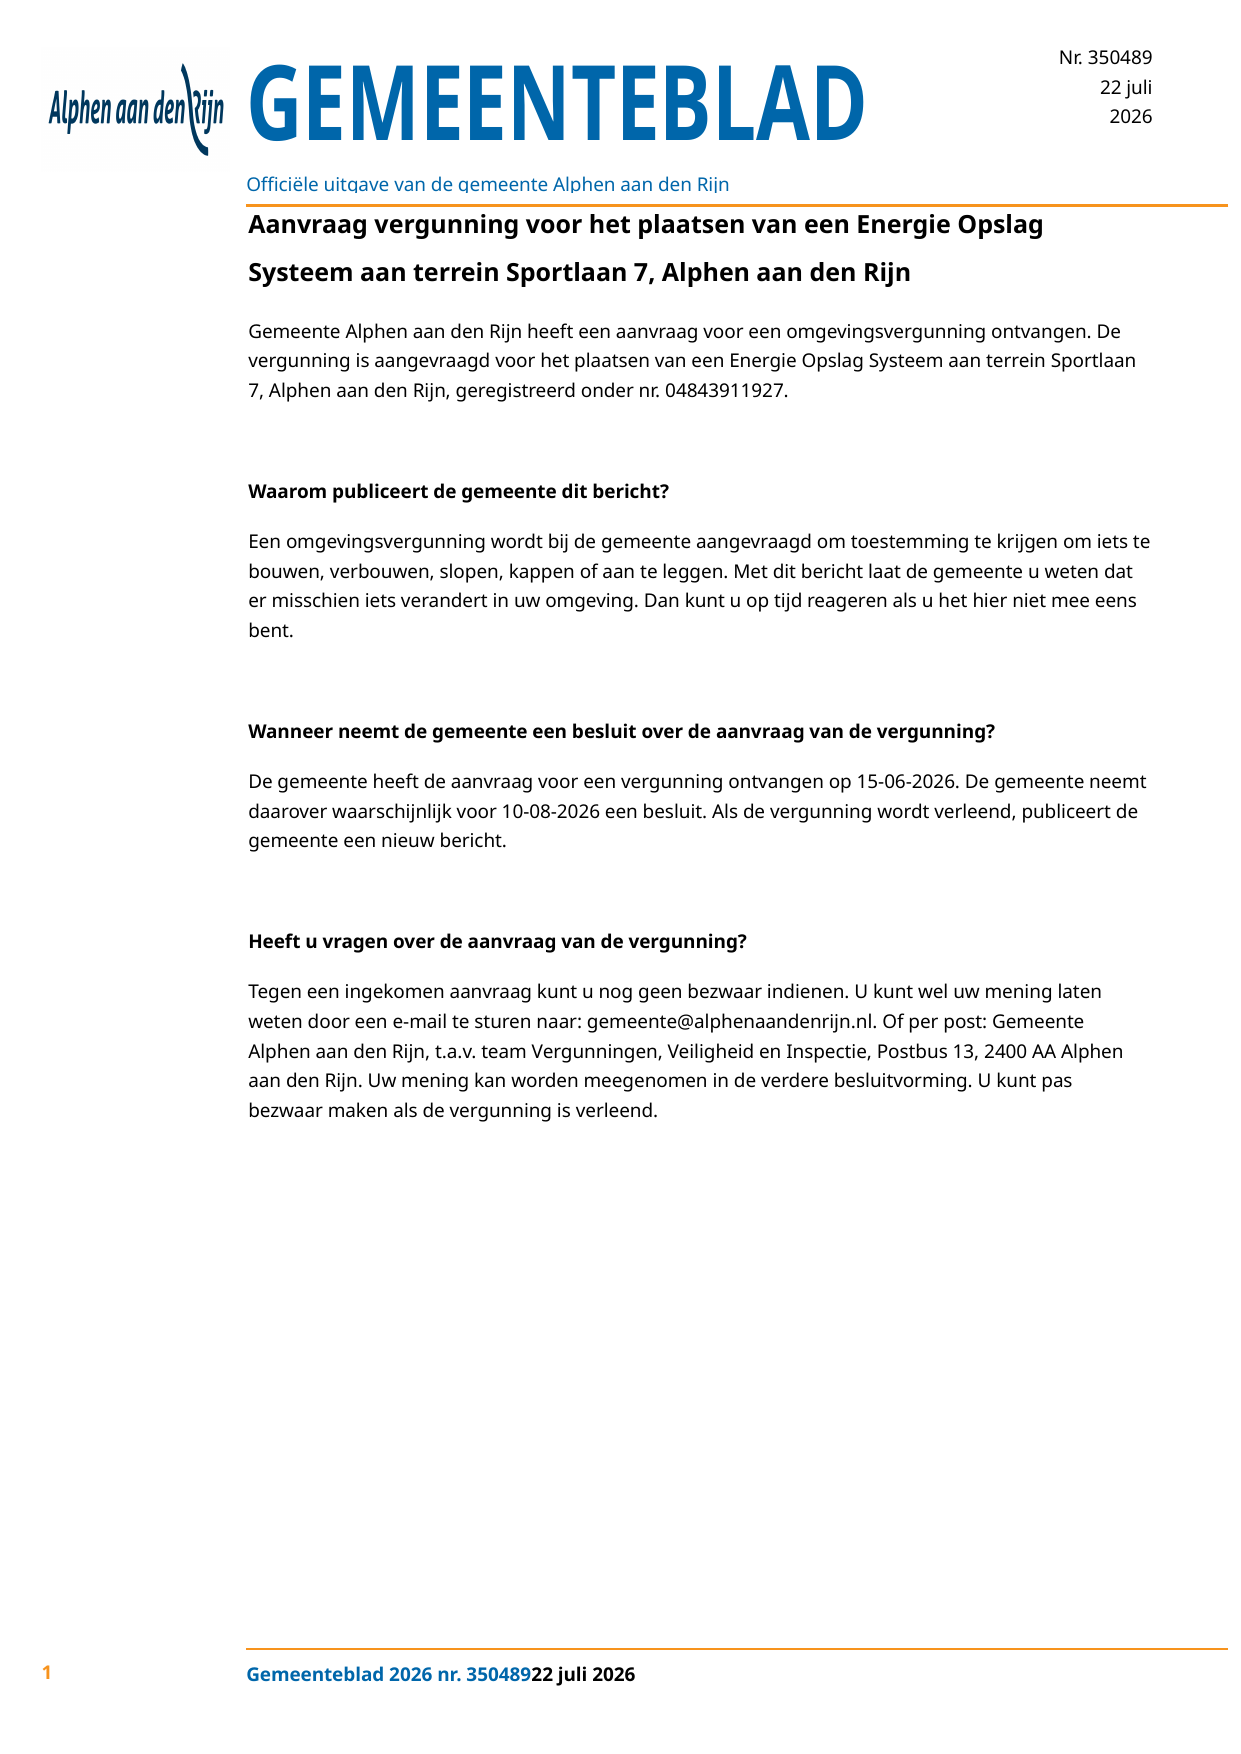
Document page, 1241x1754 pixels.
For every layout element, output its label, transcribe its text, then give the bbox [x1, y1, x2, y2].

text Heeft u vragen over de aanvraag van de vergunning? [248, 928, 1152, 954]
text Een omgevingsvergunning wordt bij de gemeente aangevraagd om toestemming te krijgen om iets te bouwen, verbouwen, slopen, kappen of aan te leggen. Met dit bericht laat de gemeente u weten dat er misschien iets verandert in uw omgeving. Dan kunt u op tijd reageren als u het hier niet mee eens bent. [248, 528, 1152, 643]
text Waarom publiceert de gemeente dit bericht? [248, 478, 1152, 504]
text Wanneer neemt de gemeente een besluit over de aanvraag van de vergunning? [248, 718, 1152, 744]
text Tegen een ingekomen aanvraag kunt u nog geen bezwaar indienen. U kunt wel uw mening laten weten door een e-mail te sturen naar: gemeente@alphenaandenrijn.nl. Of per post: Gemeente Alphen aan den Rijn, t.a.v. team Vergunningen, Veiligheid en Inspectie, Postbus 13, 2400 AA Alphen aan den Rijn. Uw mening kan worden meegenomen in de verdere besluitvorming. U kunt pas bezwaar maken als de vergunning is verleend. [248, 979, 1152, 1123]
picture [41, 47, 231, 172]
text Aanvraag vergunning voor het plaatsen van een Energie Opslag Systeem aan terrein Sportlaan 7, Alphen aan den Rijn [248, 207, 1152, 288]
text De gemeente heeft de aanvraag voor een vergunning ontvangen op 15-06-2026. De gemeente neemt daarover waarschijnlijk voor 10-08-2026 een besluit. Als de vergunning wordt verleend, publiceert de gemeente een nieuw bericht. [248, 768, 1152, 853]
text Gemeente Alphen aan den Rijn heeft een aanvraag voor een omgevingsvergunning ontvangen. De vergunning is aangevraagd voor het plaatsen van een Energie Opslag Systeem aan terrein Sportlaan 7, Alphen aan den Rijn, geregistreerd onder nr. 04843911927. [248, 318, 1152, 403]
